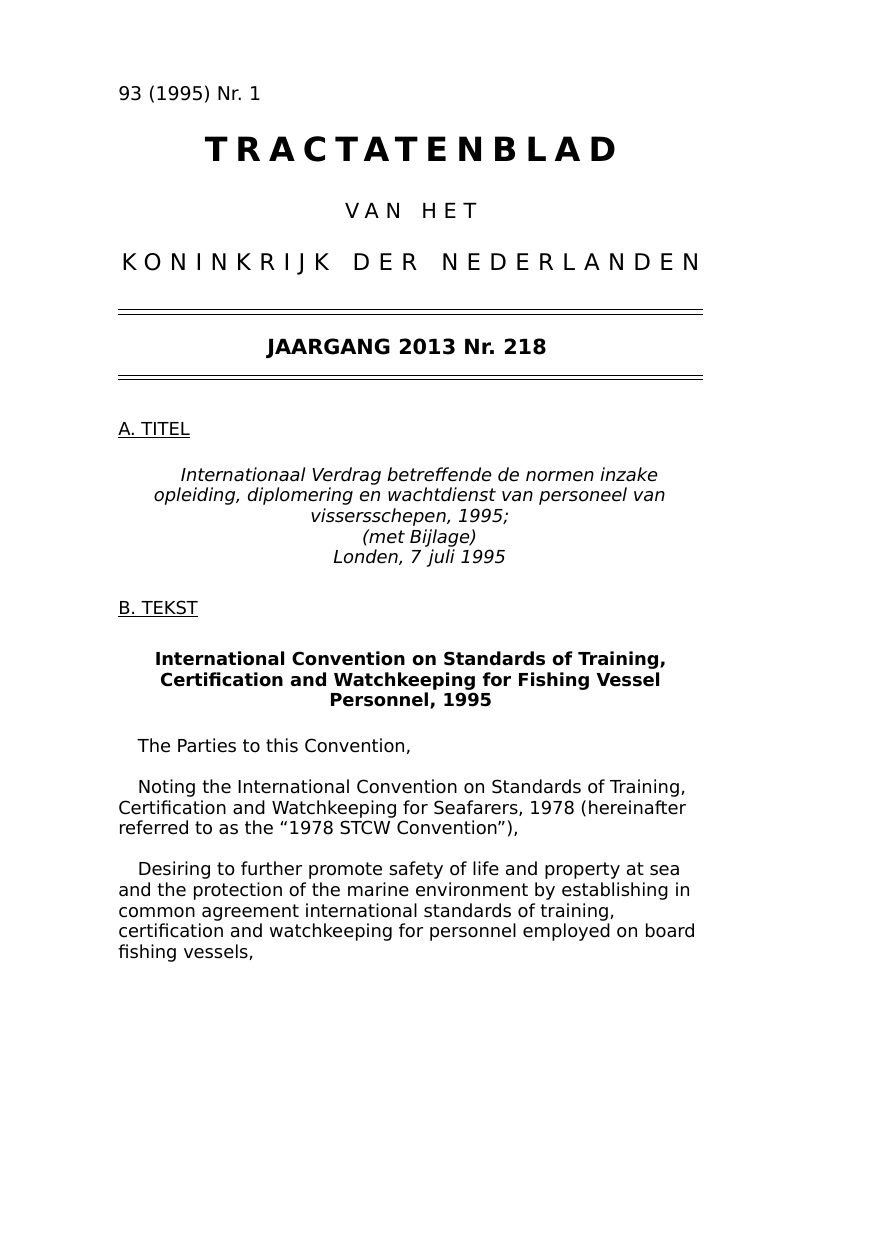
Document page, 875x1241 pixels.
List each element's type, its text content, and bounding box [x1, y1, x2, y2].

text KONINKRIJK DER NEDERLANDEN [118, 249, 703, 276]
text JAARGANG 2013 Nr. 218 [118, 335, 703, 359]
subtitle International Convention on Standards of Training, Certification and Watchkeeping for Fishing Vessel Personnel, 1995 [118, 649, 703, 711]
subtitle B. TEKST [118, 598, 703, 619]
text Internationaal Verdrag betreffende de normen inzake opleiding, diplomering en wachtdienst van personeel van vissersschepen, 1995; [118, 464, 703, 527]
text 93 (1995) Nr. 1 [118, 83, 703, 105]
text Londen, 7 juli 1995 [118, 547, 703, 568]
text TRACTATENBLAD [118, 130, 703, 169]
text Noting the International Convention on Standards of Training, Certification and Watchkeeping for Seafarers, 1978 (hereinafter referred to as the “1978 STCW Convention”), [118, 777, 703, 839]
text VAN HET [118, 199, 703, 223]
text Desiring to further promote safety of life and property at sea and the protection of the marine environment by establishing in common agreement international standards of training, certification and watchkeeping for personnel employed on board fishing vessels, [118, 859, 703, 963]
subtitle A. TITEL [118, 419, 703, 439]
text (met Bijlage) [118, 527, 703, 547]
text The Parties to this Convention, [118, 736, 703, 757]
